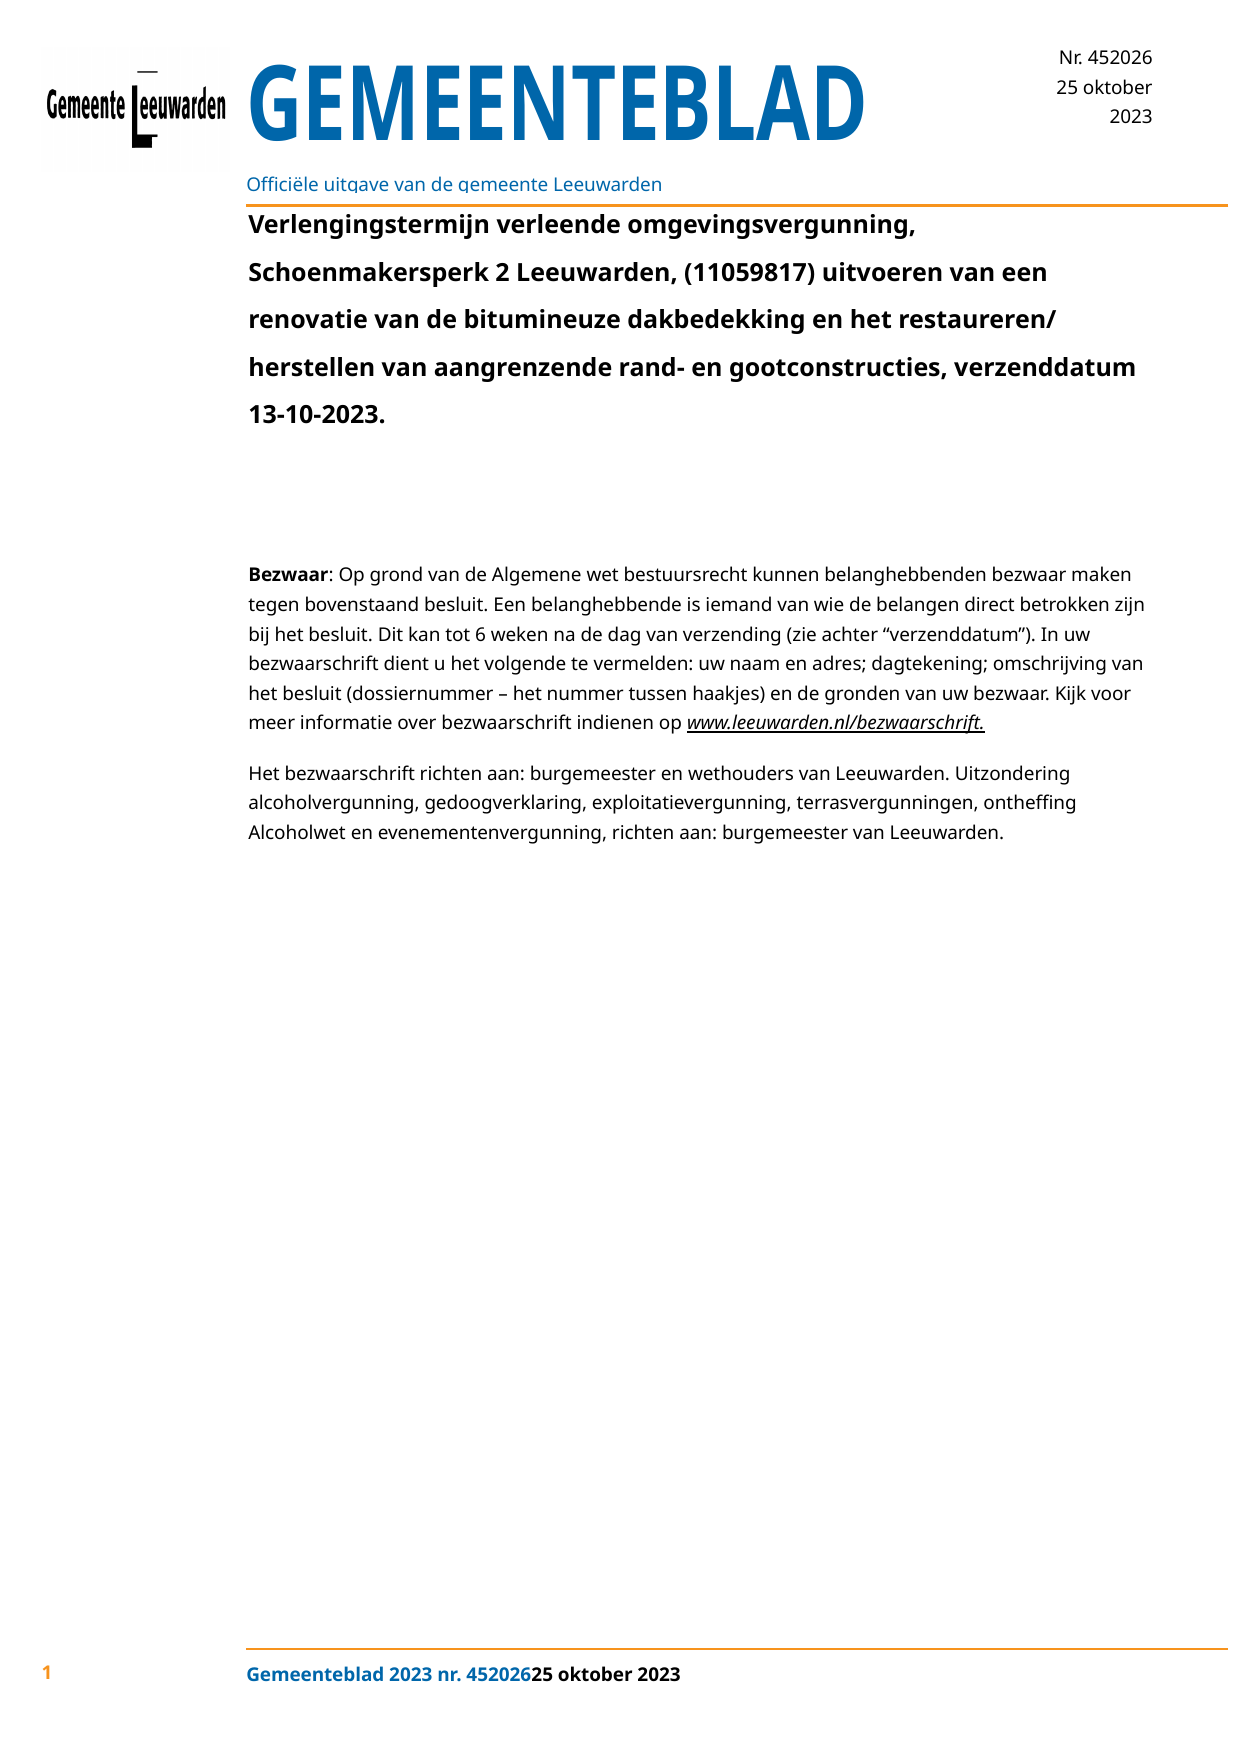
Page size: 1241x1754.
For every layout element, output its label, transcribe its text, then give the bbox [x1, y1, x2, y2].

text Verlengingstermijn verleende omgevingsvergunning, Schoenmakersperk 2 Leeuwarden, (11059817) uitvoeren van een renovatie van de bitumineuze dakbedekking en het restaureren/ herstellen van aangrenzende rand- en gootconstructies, verzenddatum 13-10-2023. [248, 207, 1152, 431]
text Het bezwaarschrift richten aan: burgemeester en wethouders van Leeuwarden. Uitzondering alcoholvergunning, gedoogverklaring, exploitatievergunning, terrasvergunningen, ontheffing Alcoholwet en evenementenvergunning, richten aan: burgemeester van Leeuwarden. [248, 760, 1152, 845]
text Bezwaar: Op grond van de Algemene wet bestuursrecht kunnen belanghebbenden bezwaar maken tegen bovenstaand besluit. Een belanghebbende is iemand van wie de belangen direct betrokken zijn bij het besluit. Dit kan tot 6 weken na de dag van verzending (zie achter “verzenddatum”). In uw bezwaarschrift dient u het volgende te vermelden: uw naam en adres; dagtekening; omschrijving van het besluit (dossiernummer – het nummer tussen haakjes) en de gronden van uw bezwaar. Kijk voor meer informatie over bezwaarschrift indienen op www.leeuwarden.nl/bezwaarschrift. [248, 562, 1152, 735]
picture [41, 47, 231, 172]
